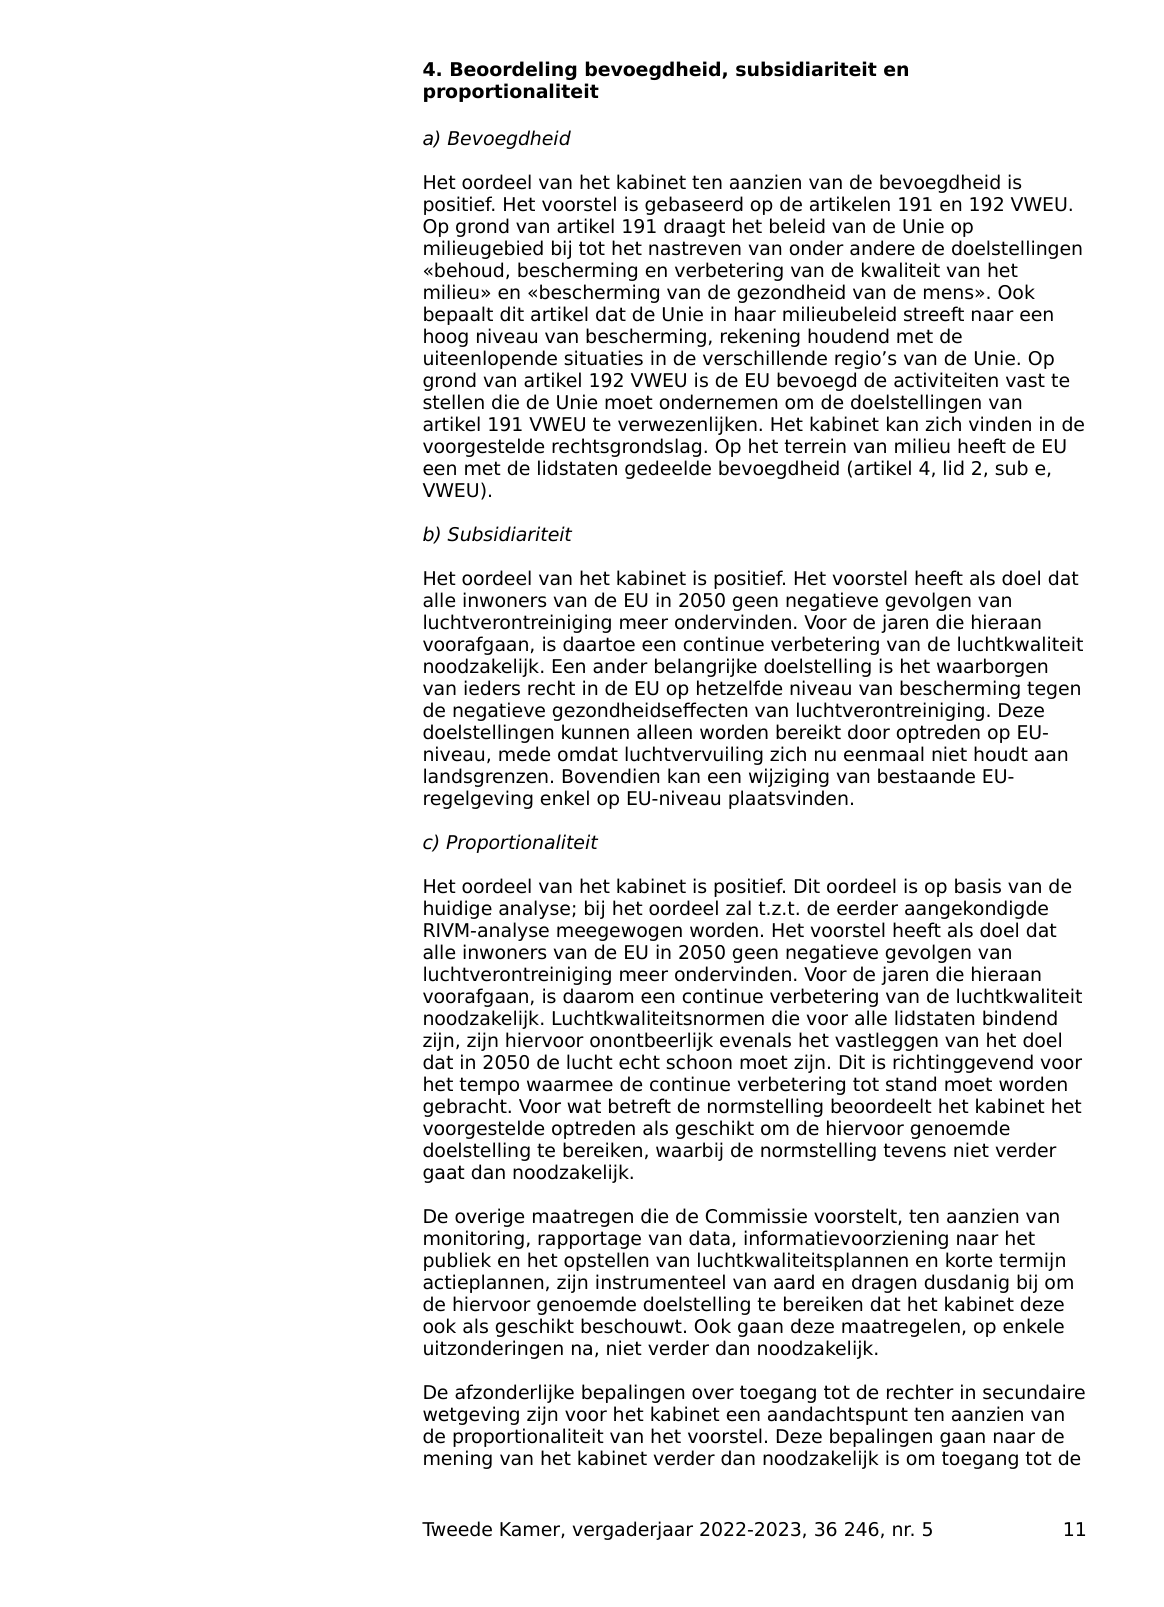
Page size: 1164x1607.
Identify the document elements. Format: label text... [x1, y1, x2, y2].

text Het oordeel van het kabinet ten aanzien van de bevoegdheid is positief. Het voorstel is gebaseerd op de artikelen 191 en 192 VWEU. Op grond van artikel 191 draagt het beleid van de Unie op milieugebied bij tot het nastreven van onder andere de doelstellingen «behoud, bescherming en verbetering van de kwaliteit van het milieu» en «bescherming van de gezondheid van de mens». Ook bepaalt dit artikel dat de Unie in haar milieubeleid streeft naar een hoog niveau van bescherming, rekening houdend met de uiteenlopende situaties in de verschillende regio’s van de Unie. Op grond van artikel 192 VWEU is de EU bevoegd de activiteiten vast te stellen die de Unie moet ondernemen om de doelstellingen van artikel 191 VWEU te verwezenlijken. Het kabinet kan zich vinden in de voorgestelde rechtsgrondslag. Op het terrein van milieu heeft de EU een met de lidstaten gedeelde bevoegdheid (artikel 4, lid 2, sub e, VWEU). [422, 172, 1087, 502]
text Het oordeel van het kabinet is positief. Het voorstel heeft als doel dat alle inwoners van de EU in 2050 geen negatieve gevolgen van luchtverontreiniging meer ondervinden. Voor de jaren die hieraan voorafgaan, is daartoe een continue verbetering van de luchtkwaliteit noodzakelijk. Een ander belangrijke doelstelling is het waarborgen van ieders recht in de EU op hetzelfde niveau van bescherming tegen de negatieve gezondheidseffecten van luchtverontreiniging. Deze doelstellingen kunnen alleen worden bereikt door optreden op EU-niveau, mede omdat luchtvervuiling zich nu eenmaal niet houdt aan landsgrenzen. Bovendien kan een wijziging van bestaande EU-regelgeving enkel op EU-niveau plaatsvinden. [422, 568, 1087, 810]
text Het oordeel van het kabinet is positief. Dit oordeel is op basis van de huidige analyse; bij het oordeel zal t.z.t. de eerder aangekondigde RIVM-analyse meegewogen worden. Het voorstel heeft als doel dat alle inwoners van de EU in 2050 geen negatieve gevolgen van luchtverontreiniging meer ondervinden. Voor de jaren die hieraan voorafgaan, is daarom een continue verbetering van de luchtkwaliteit noodzakelijk. Luchtkwaliteitsnormen die voor alle lidstaten bindend zijn, zijn hiervoor onontbeerlijk evenals het vastleggen van het doel dat in 2050 de lucht echt schoon moet zijn. Dit is richtinggevend voor het tempo waarmee de continue verbetering tot stand moet worden gebracht. Voor wat betreft de normstelling beoordeelt het kabinet het voorgestelde optreden als geschikt om de hiervoor genoemde doelstelling te bereiken, waarbij de normstelling tevens niet verder gaat dan noodzakelijk. [422, 876, 1087, 1184]
subtitle 4. Beoordeling bevoegdheid, subsidiariteit en proportionaliteit [422, 59, 1087, 103]
subtitle a) Bevoegdheid [422, 128, 1087, 150]
text De overige maatregen die de Commissie voorstelt, ten aanzien van monitoring, rapportage van data, informatievoorziening naar het publiek en het opstellen van luchtkwaliteitsplannen en korte termijn actieplannen, zijn instrumenteel van aard en dragen dusdanig bij om de hiervoor genoemde doelstelling te bereiken dat het kabinet deze ook als geschikt beschouwt. Ook gaan deze maatregelen, op enkele uitzonderingen na, niet verder dan noodzakelijk. [422, 1206, 1087, 1360]
text De afzonderlijke bepalingen over toegang tot de rechter in secundaire wetgeving zijn voor het kabinet een aandachtspunt ten aanzien van de proportionaliteit van het voorstel. Deze bepalingen gaan naar de mening van het kabinet verder dan noodzakelijk is om toegang tot de [422, 1382, 1087, 1470]
subtitle c) Proportionaliteit [422, 832, 1087, 854]
subtitle b) Subsidiariteit [422, 524, 1087, 546]
